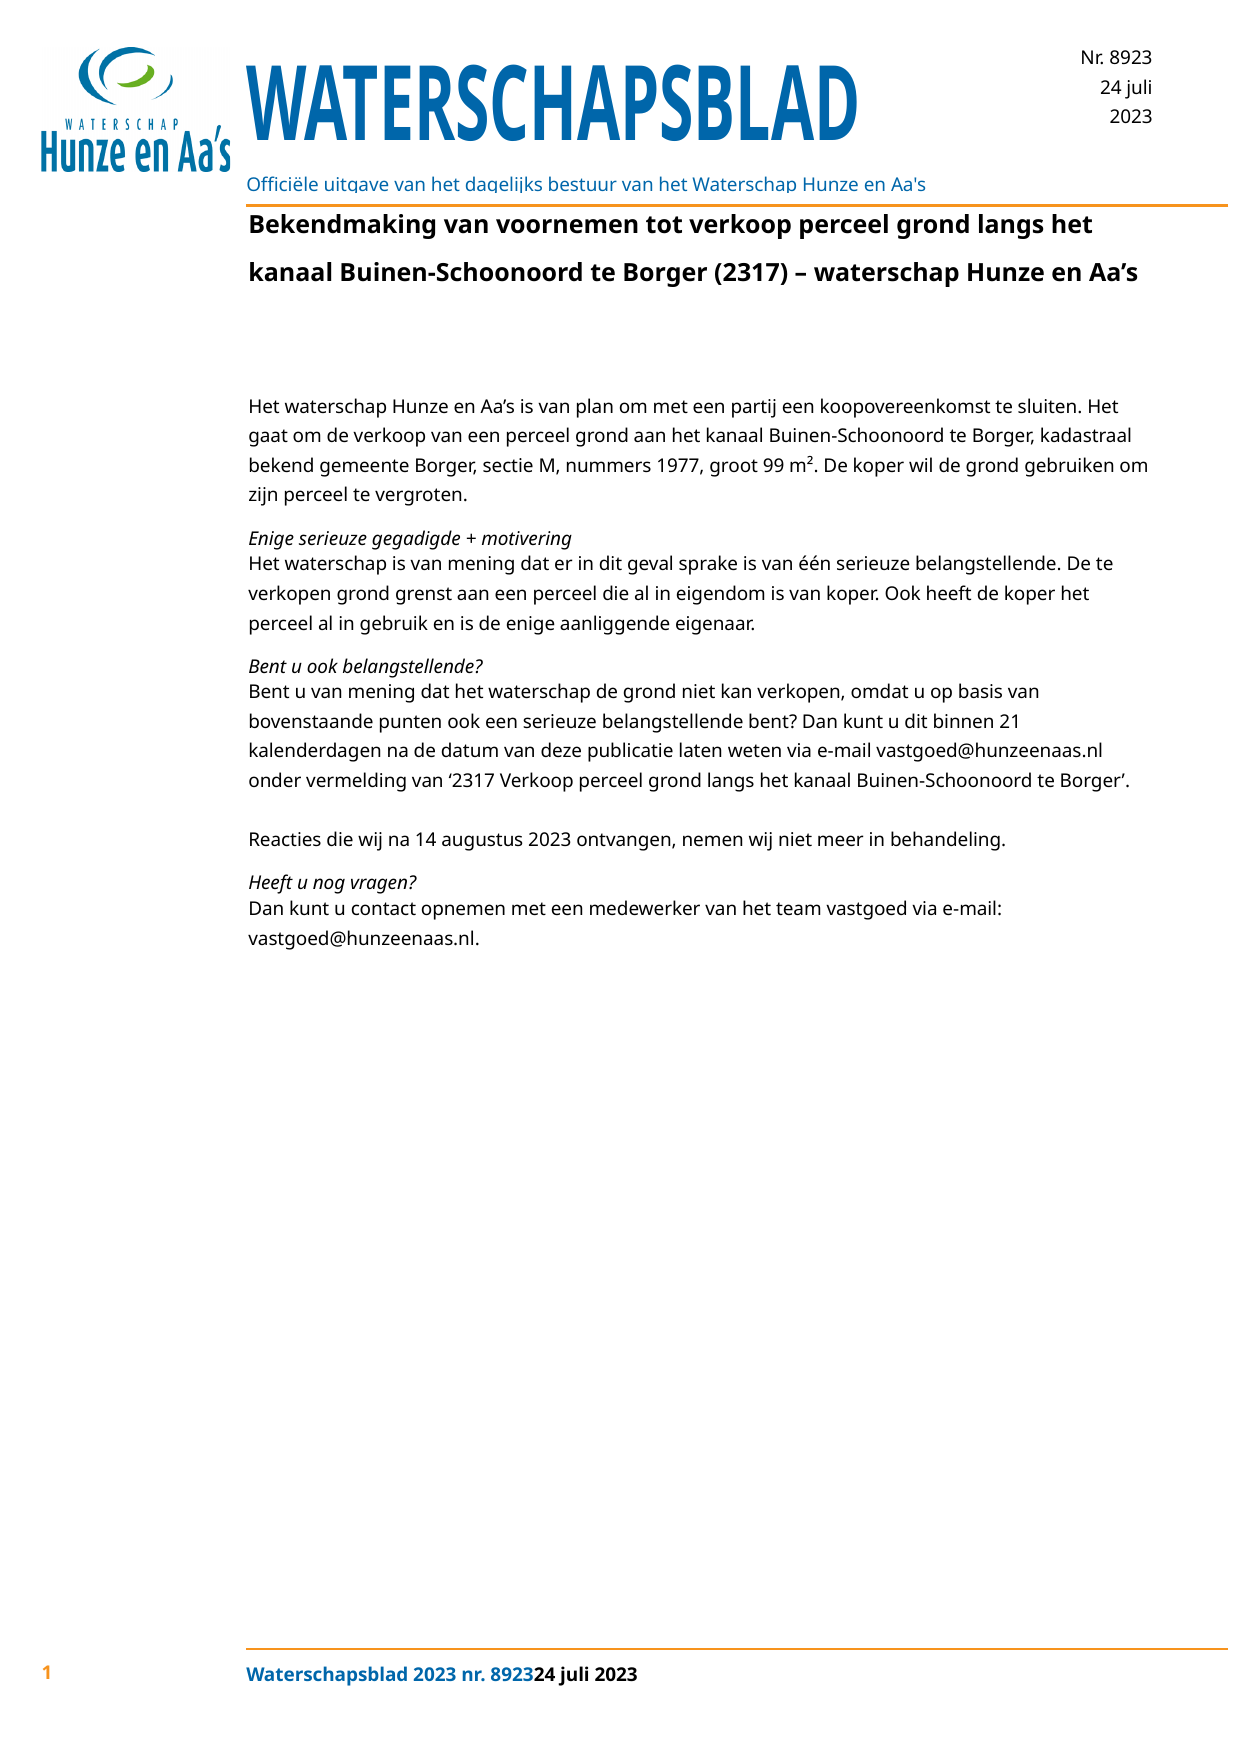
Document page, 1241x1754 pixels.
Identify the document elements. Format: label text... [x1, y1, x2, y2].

picture [47, 154, 51, 172]
text Reacties die wij na 14 augustus 2023 ontvangen, nemen wij niet meer in behandeling. [248, 826, 1152, 852]
text Bent u van mening dat het waterschap de grond niet kan verkopen, omdat u op basis van bovenstaande punten ook een serieuze belangstellende bent? Dan kunt u dit binnen 21 kalenderdagen na de datum van deze publicatie laten weten via e-mail vastgoed@hunzeenaas.nl onder vermelding van ‘2317 Verkoop perceel grond langs het kanaal Buinen-Schoonoord te Borger’. [248, 678, 1152, 793]
text Het waterschap Hunze en Aa’s is van plan om met een partij een koopovereenkomst te sluiten. Het gaat om de verkoop van een perceel grond aan het kanaal Buinen-Schoonoord te Borger, kadastraal bekend gemeente Borger, sectie M, nummers 1977, groot 99 m². De koper wil de grond gebruiken om zijn perceel te vergroten. [248, 393, 1152, 507]
picture [183, 163, 191, 172]
text Enige serieuze gegadigde + motivering [248, 525, 1152, 551]
text Heeft u nog vragen? [248, 869, 1152, 895]
picture [41, 47, 231, 172]
text Het waterschap is van mening dat er in dit geval sprake is van één serieuze belangstellende. De te verkopen grond grenst aan een perceel die al in eigendom is van koper. Ook heeft de koper het perceel al in gebruik en is de enige aanliggende eigenaar. [248, 551, 1152, 635]
text Bekendmaking van voornemen tot verkoop perceel grond langs het kanaal Buinen-Schoonoord te Borger (2317) – waterschap Hunze en Aa’s [248, 207, 1152, 288]
text Bent u ook belangstellende? [248, 653, 1152, 678]
picture [226, 145, 231, 156]
text Dan kunt u contact opnemen met een medewerker van het team vastgoed via e-mail: vastgoed@hunzeenaas.nl. [248, 895, 1152, 951]
